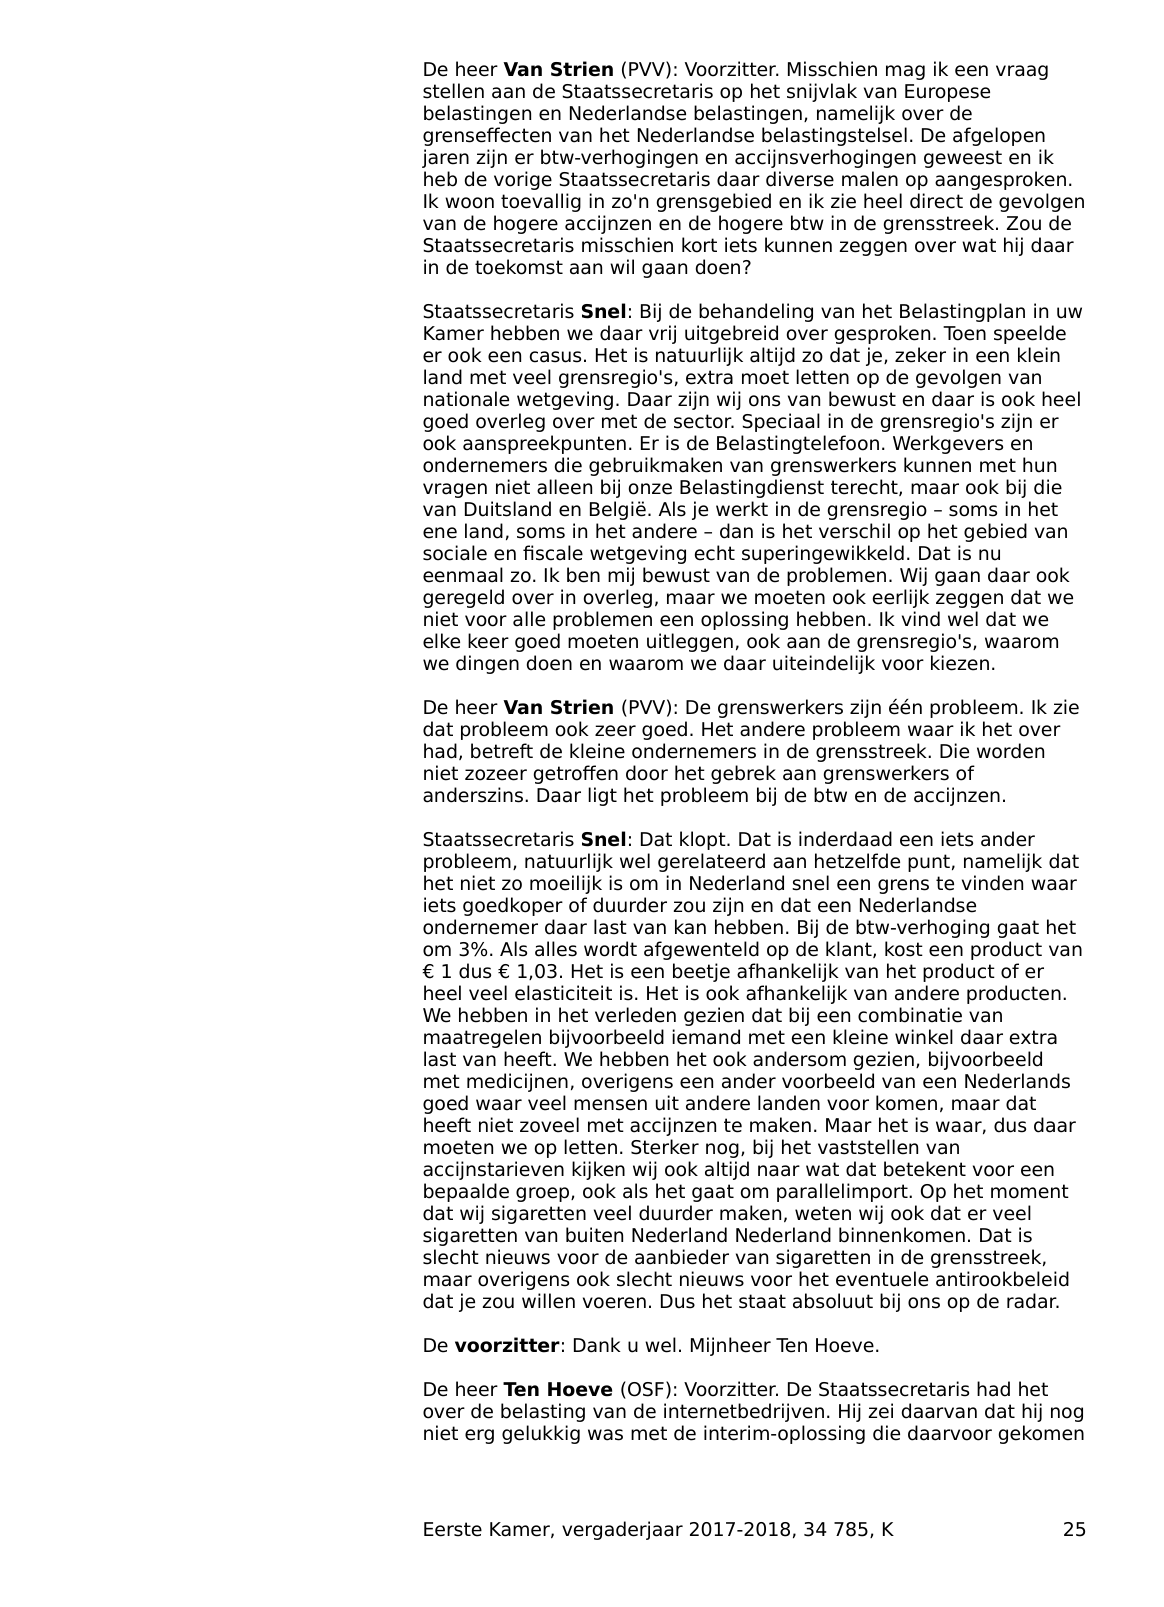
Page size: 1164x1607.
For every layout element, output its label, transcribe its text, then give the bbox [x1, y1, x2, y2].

text Staatssecretaris Snel: Dat klopt. Dat is inderdaad een iets ander probleem, natuurlijk wel gerelateerd aan hetzelfde punt, namelijk dat het niet zo moeilijk is om in Nederland snel een grens te vinden waar iets goedkoper of duurder zou zijn en dat een Nederlandse ondernemer daar last van kan hebben. Bij de btw-verhoging gaat het om 3%. Als alles wordt afgewenteld op de klant, kost een product van € 1 dus € 1,03. Het is een beetje afhankelijk van het product of er heel veel elasticiteit is. Het is ook afhankelijk van andere producten. We hebben in het verleden gezien dat bij een combinatie van maatregelen bijvoorbeeld iemand met een kleine winkel daar extra last van heeft. We hebben het ook andersom gezien, bijvoorbeeld met medicijnen, overigens een ander voorbeeld van een Nederlands goed waar veel mensen uit andere landen voor komen, maar dat heeft niet zoveel met accijnzen te maken. Maar het is waar, dus daar moeten we op letten. Sterker nog, bij het vaststellen van accijnstarieven kijken wij ook altijd naar wat dat betekent voor een bepaalde groep, ook als het gaat om parallelimport. Op het moment dat wij sigaretten veel duurder maken, weten wij ook dat er veel sigaretten van buiten Nederland Nederland binnenkomen. Dat is slecht nieuws voor de aanbieder van sigaretten in de grensstreek, maar overigens ook slecht nieuws voor het eventuele antirookbeleid dat je zou willen voeren. Dus het staat absoluut bij ons op de radar. [422, 829, 1087, 1312]
text De voorzitter: Dank u wel. Mijnheer Ten Hoeve. [422, 1335, 1087, 1357]
text Staatssecretaris Snel: Bij de behandeling van het Belastingplan in uw Kamer hebben we daar vrij uitgebreid over gesproken. Toen speelde er ook een casus. Het is natuurlijk altijd zo dat je, zeker in een klein land met veel grensregio's, extra moet letten op de gevolgen van nationale wetgeving. Daar zijn wij ons van bewust en daar is ook heel goed overleg over met de sector. Speciaal in de grensregio's zijn er ook aanspreekpunten. Er is de Belastingtelefoon. Werkgevers en ondernemers die gebruikmaken van grenswerkers kunnen met hun vragen niet alleen bij onze Belastingdienst terecht, maar ook bij die van Duitsland en België. Als je werkt in de grensregio – soms in het ene land, soms in het andere – dan is het verschil op het gebied van sociale en fiscale wetgeving echt superingewikkeld. Dat is nu eenmaal zo. Ik ben mij bewust van de problemen. Wij gaan daar ook geregeld over in overleg, maar we moeten ook eerlijk zeggen dat we niet voor alle problemen een oplossing hebben. Ik vind wel dat we elke keer goed moeten uitleggen, ook aan de grensregio's, waarom we dingen doen en waarom we daar uiteindelijk voor kiezen. [422, 301, 1087, 675]
text De heer Ten Hoeve (OSF): Voorzitter. De Staatssecretaris had het over de belasting van de internetbedrijven. Hij zei daarvan dat hij nog niet erg gelukkig was met de interim-oplossing die daarvoor gekomen [422, 1379, 1087, 1445]
text De heer Van Strien (PVV): De grenswerkers zijn één probleem. Ik zie dat probleem ook zeer goed. Het andere probleem waar ik het over had, betreft de kleine ondernemers in de grensstreek. Die worden niet zozeer getroffen door het gebrek aan grenswerkers of anderszins. Daar ligt het probleem bij de btw en de accijnzen. [422, 697, 1087, 807]
text De heer Van Strien (PVV): Voorzitter. Misschien mag ik een vraag stellen aan de Staatssecretaris op het snijvlak van Europese belastingen en Nederlandse belastingen, namelijk over de grenseffecten van het Nederlandse belastingstelsel. De afgelopen jaren zijn er btw-verhogingen en accijnsverhogingen geweest en ik heb de vorige Staatssecretaris daar diverse malen op aangesproken. Ik woon toevallig in zo'n grensgebied en ik zie heel direct de gevolgen van de hogere accijnzen en de hogere btw in de grensstreek. Zou de Staatssecretaris misschien kort iets kunnen zeggen over wat hij daar in de toekomst aan wil gaan doen? [422, 59, 1087, 279]
